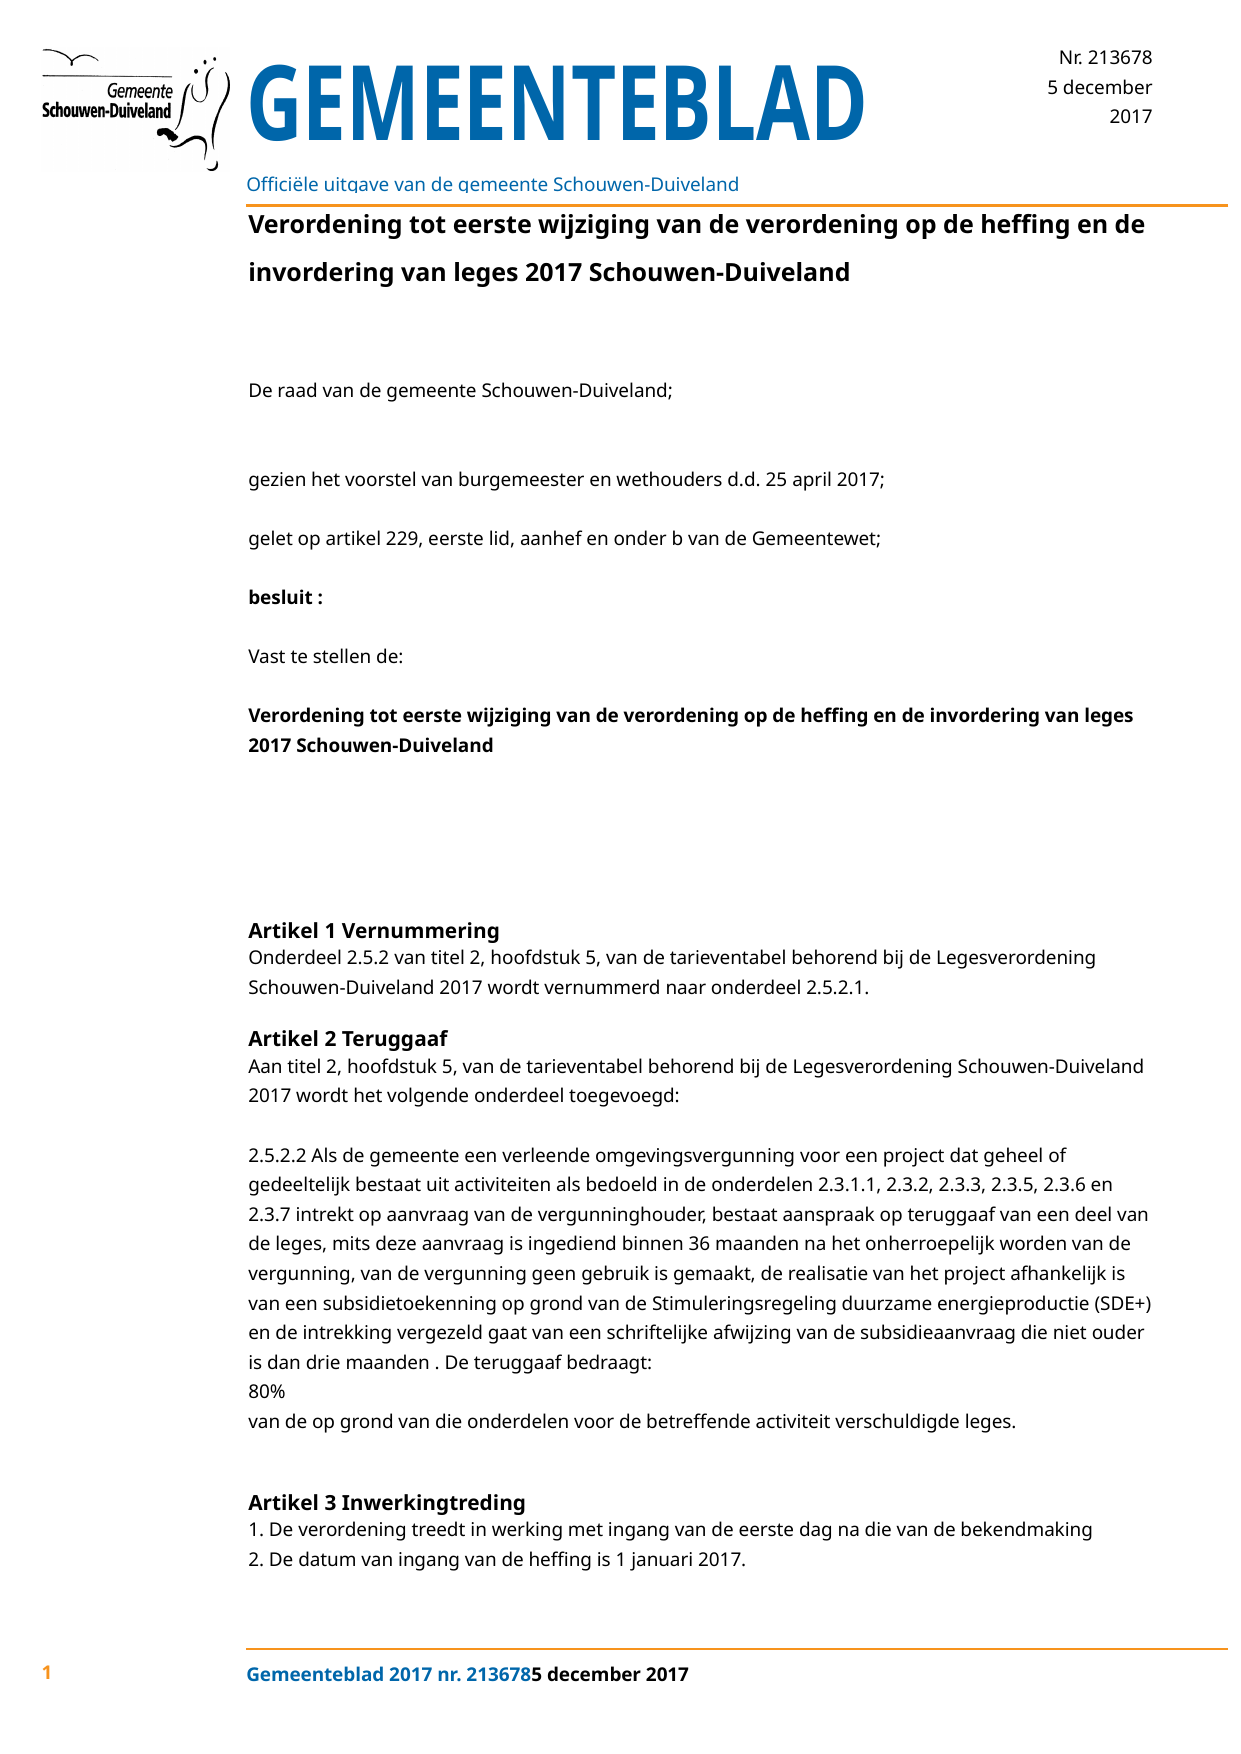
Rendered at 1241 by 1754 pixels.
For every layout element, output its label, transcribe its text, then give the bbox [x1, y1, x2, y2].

text Artikel 3 Inwerkingtreding [248, 1488, 1152, 1516]
table_cell [611, 866, 1152, 892]
text gelet op artikel 229, eerste lid, aanhef en onder b van de Gemeentewet; [248, 525, 1152, 551]
text Vast te stellen de: [248, 643, 1152, 669]
text Verordening tot eerste wijziging van de verordening op de heffing en de invordering van leges 2017 Schouwen-Duiveland [248, 207, 1152, 288]
text Artikel 1 Vernummering [248, 916, 1152, 944]
text 80% [248, 1378, 1152, 1404]
text Verordening tot eerste wijziging van de verordening op de heffing en de invordering van leges 2017 Schouwen-Duiveland [248, 702, 1152, 758]
table_header [433, 841, 611, 866]
text gezien het voorstel van burgemeester en wethouders d.d. 25 april 2017; [248, 466, 1152, 492]
text van de op grond van die onderdelen voor de betreffende activiteit verschuldigde leges. [248, 1408, 1152, 1434]
table_header [248, 841, 433, 866]
text Artikel 2 Teruggaaf [248, 1024, 1152, 1053]
text De raad van de gemeente Schouwen-Duiveland; [248, 377, 1152, 403]
picture [41, 47, 231, 172]
text 2.5.2.2 Als de gemeente een verleende omgevingsvergunning voor een project dat geheel of gedeeltelijk bestaat uit activiteiten als bedoeld in de onderdelen 2.3.1.1, 2.3.2, 2.3.3, 2.3.5, 2.3.6 en 2.3.7 intrekt op aanvraag van de vergunninghouder, bestaat aanspraak op teruggaaf van een deel van de leges, mits deze aanvraag is ingediend binnen 36 maanden na het onherroepelijk worden van de vergunning, van de vergunning geen gebruik is gemaakt, de realisatie van het project afhankelijk is van een subsidietoekenning op grond van de Stimuleringsregeling duurzame energieproductie (SDE+) en de intrekking vergezeld gaat van een schriftelijke afwijzing van de subsidieaanvraag die niet ouder is dan drie maanden . De teruggaaf bedraagt: [248, 1142, 1152, 1374]
table_cell [248, 866, 433, 892]
text 2. De datum van ingang van de heffing is 1 januari 2017. [248, 1546, 1152, 1572]
text 1. De verordening treedt in werking met ingang van de eerste dag na die van de bekendmaking [248, 1516, 1152, 1542]
table_header [611, 841, 1152, 866]
text Onderdeel 2.5.2 van titel 2, hoofdstuk 5, van de tarieventabel behorend bij de Legesverordening Schouwen-Duiveland 2017 wordt vernummerd naar onderdeel 2.5.2.1. [248, 944, 1152, 1000]
text besluit : [248, 584, 1152, 610]
table_cell [433, 866, 611, 892]
text Aan titel 2, hoofdstuk 5, van de tarieventabel behorend bij de Legesverordening Schouwen-Duiveland 2017 wordt het volgende onderdeel toegevoegd: [248, 1053, 1152, 1108]
